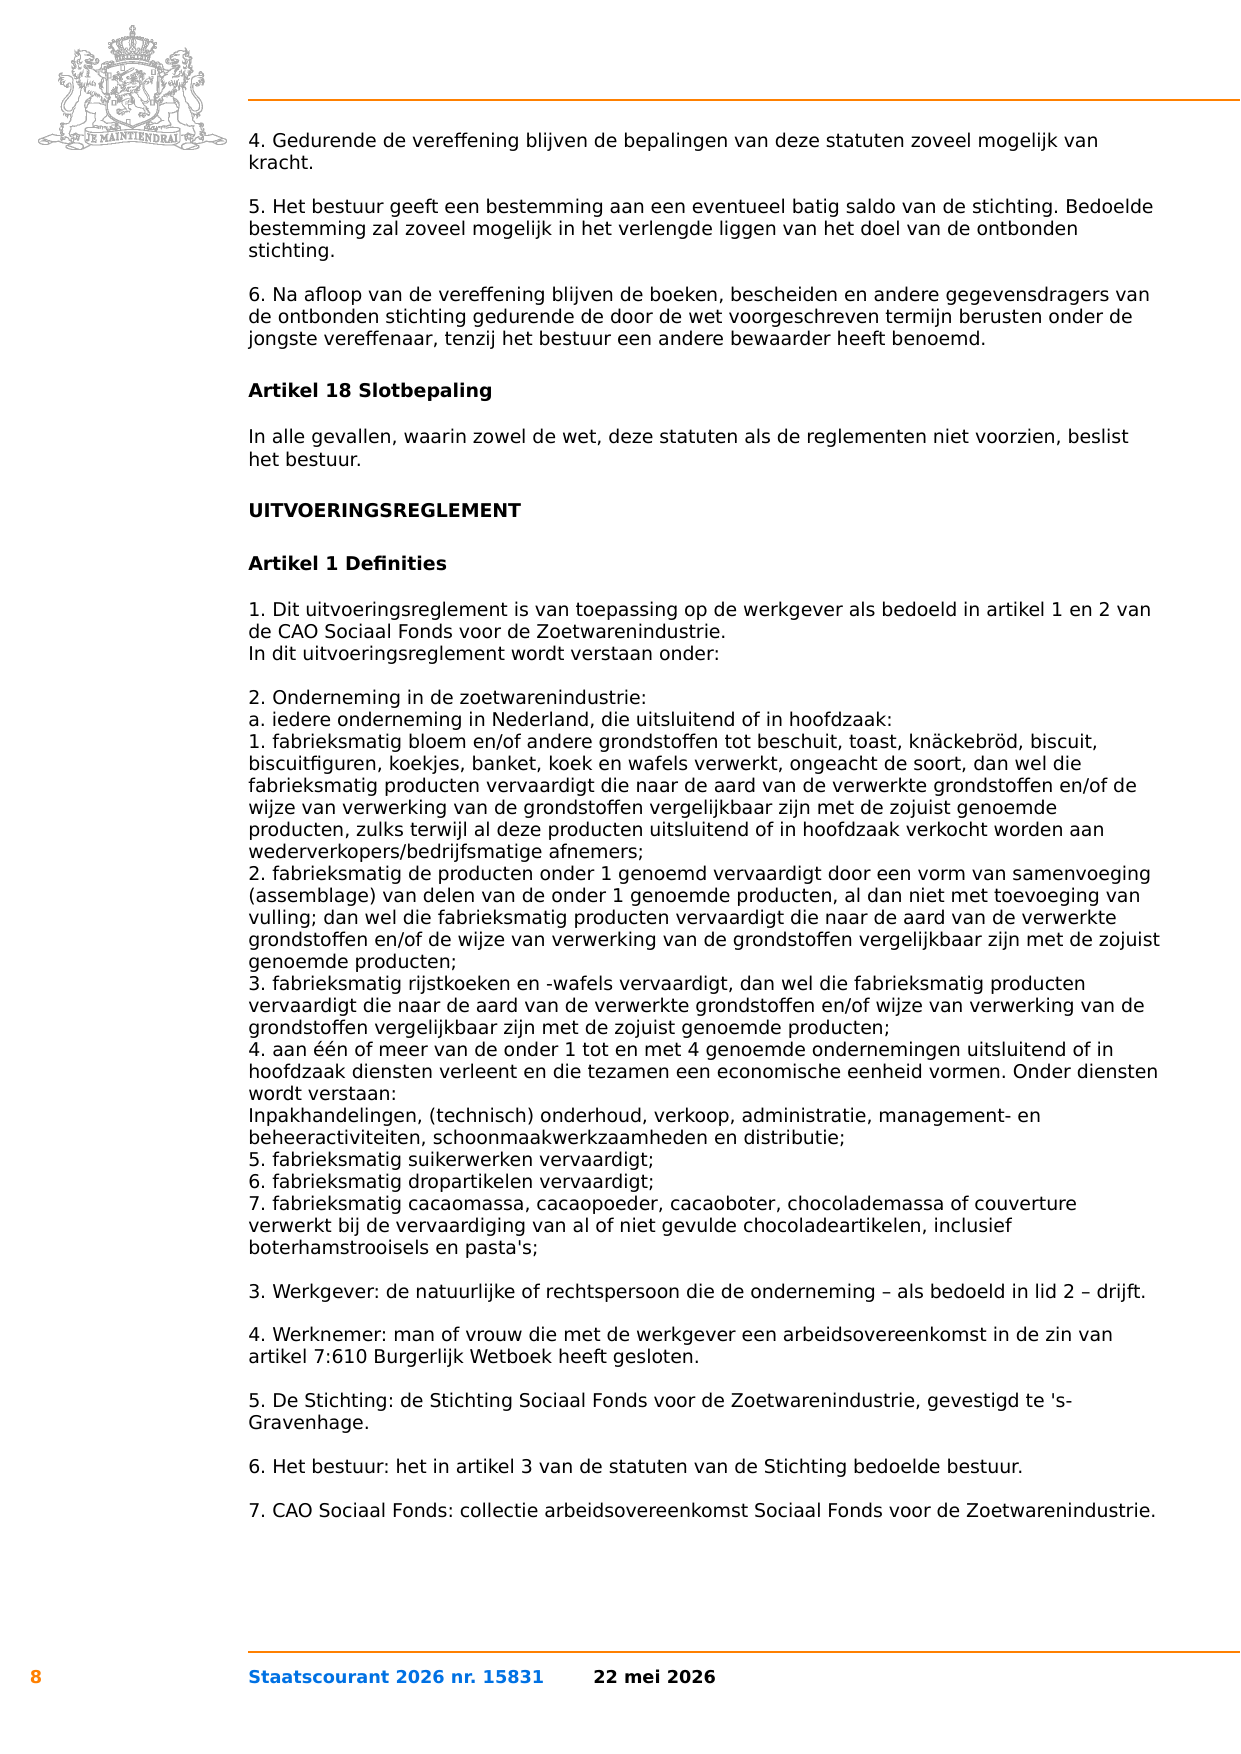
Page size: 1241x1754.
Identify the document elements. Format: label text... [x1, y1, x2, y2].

text 4. aan één of meer van de onder 1 tot en met 4 genoemde ondernemingen uitsluitend of in hoofdzaak diensten verleent en die tezamen een economische eenheid vormen. Onder diensten wordt verstaan: [248, 1039, 1163, 1105]
subtitle Artikel 18 Slotbepaling [248, 379, 1163, 401]
text 7. fabrieksmatig cacaomassa, cacaopoeder, cacaoboter, chocolademassa of couverture verwerkt bij de vervaardiging van al of niet gevulde chocoladeartikelen, inclusief boterhamstrooisels en pasta's; [248, 1193, 1163, 1259]
text In alle gevallen, waarin zowel de wet, deze statuten als de reglementen niet voorzien, beslist het bestuur. [248, 426, 1163, 470]
text 7. CAO Sociaal Fonds: collectie arbeidsovereenkomst Sociaal Fonds voor de Zoetwarenindustrie. [248, 1500, 1163, 1522]
text 1. Dit uitvoeringsreglement is van toepassing op de werkgever als bedoeld in artikel 1 en 2 van de CAO Sociaal Fonds voor de Zoetwarenindustrie. [248, 599, 1163, 643]
text 1. fabrieksmatig bloem en/of andere grondstoffen tot beschuit, toast, knäckebröd, biscuit, biscuitfiguren, koekjes, banket, koek en wafels verwerkt, ongeacht de soort, dan wel die fabrieksmatig producten vervaardigt die naar de aard van de verwerkte grondstoffen en/of de wijze van verwerking van de grondstoffen vergelijkbaar zijn met de zojuist genoemde producten, zulks terwijl al deze producten uitsluitend of in hoofdzaak verkocht worden aan wederverkopers/bedrijfsmatige afnemers; [248, 731, 1163, 863]
text 3. Werkgever: de natuurlijke of rechtspersoon die de onderneming – als bedoeld in lid 2 – drijft. [248, 1281, 1163, 1302]
text In dit uitvoeringsreglement wordt verstaan onder: [248, 643, 1163, 665]
text 3. fabrieksmatig rijstkoeken en -wafels vervaardigt, dan wel die fabrieksmatig producten vervaardigt die naar de aard van de verwerkte grondstoffen en/of wijze van verwerking van de grondstoffen vergelijkbaar zijn met de zojuist genoemde producten; [248, 973, 1163, 1039]
text 5. fabrieksmatig suikerwerken vervaardigt; [248, 1149, 1163, 1171]
text Inpakhandelingen, (technisch) onderhoud, verkoop, administratie, management- en beheeractiviteiten, schoonmaakwerkzaamheden en distributie; [248, 1105, 1163, 1149]
text 5. Het bestuur geeft een bestemming aan een eventueel batig saldo van de stichting. Bedoelde bestemming zal zoveel mogelijk in het verlengde liggen van het doel van de ontbonden stichting. [248, 196, 1163, 262]
text a. iedere onderneming in Nederland, die uitsluitend of in hoofdzaak: [248, 709, 1163, 731]
subtitle UITVOERINGSREGLEMENT [248, 500, 1163, 522]
text 6. Het bestuur: het in artikel 3 van de statuten van de Stichting bedoelde bestuur. [248, 1456, 1163, 1478]
subtitle Artikel 1 Definities [248, 552, 1163, 574]
text 2. Onderneming in de zoetwarenindustrie: [248, 687, 1163, 709]
text 2. fabrieksmatig de producten onder 1 genoemd vervaardigt door een vorm van samenvoeging (assemblage) van delen van de onder 1 genoemde producten, al dan niet met toevoeging van vulling; dan wel die fabrieksmatig producten vervaardigt die naar de aard van de verwerkte grondstoffen en/of de wijze van verwerking van de grondstoffen vergelijkbaar zijn met de zojuist genoemde producten; [248, 863, 1163, 973]
text 4. Gedurende de vereffening blijven de bepalingen van deze statuten zoveel mogelijk van kracht. [248, 130, 1163, 174]
text 5. De Stichting: de Stichting Sociaal Fonds voor de Zoetwarenindustrie, gevestigd te 's-Gravenhage. [248, 1390, 1163, 1434]
picture [38, 25, 227, 150]
text 6. Na afloop van de vereffening blijven de boeken, bescheiden en andere gegevensdragers van de ontbonden stichting gedurende de door de wet voorgeschreven termijn berusten onder de jongste vereffenaar, tenzij het bestuur een andere bewaarder heeft benoemd. [248, 283, 1163, 349]
text 4. Werknemer: man of vrouw die met de werkgever een arbeidsovereenkomst in de zin van artikel 7:610 Burgerlijk Wetboek heeft gesloten. [248, 1324, 1163, 1368]
text 6. fabrieksmatig dropartikelen vervaardigt; [248, 1171, 1163, 1193]
